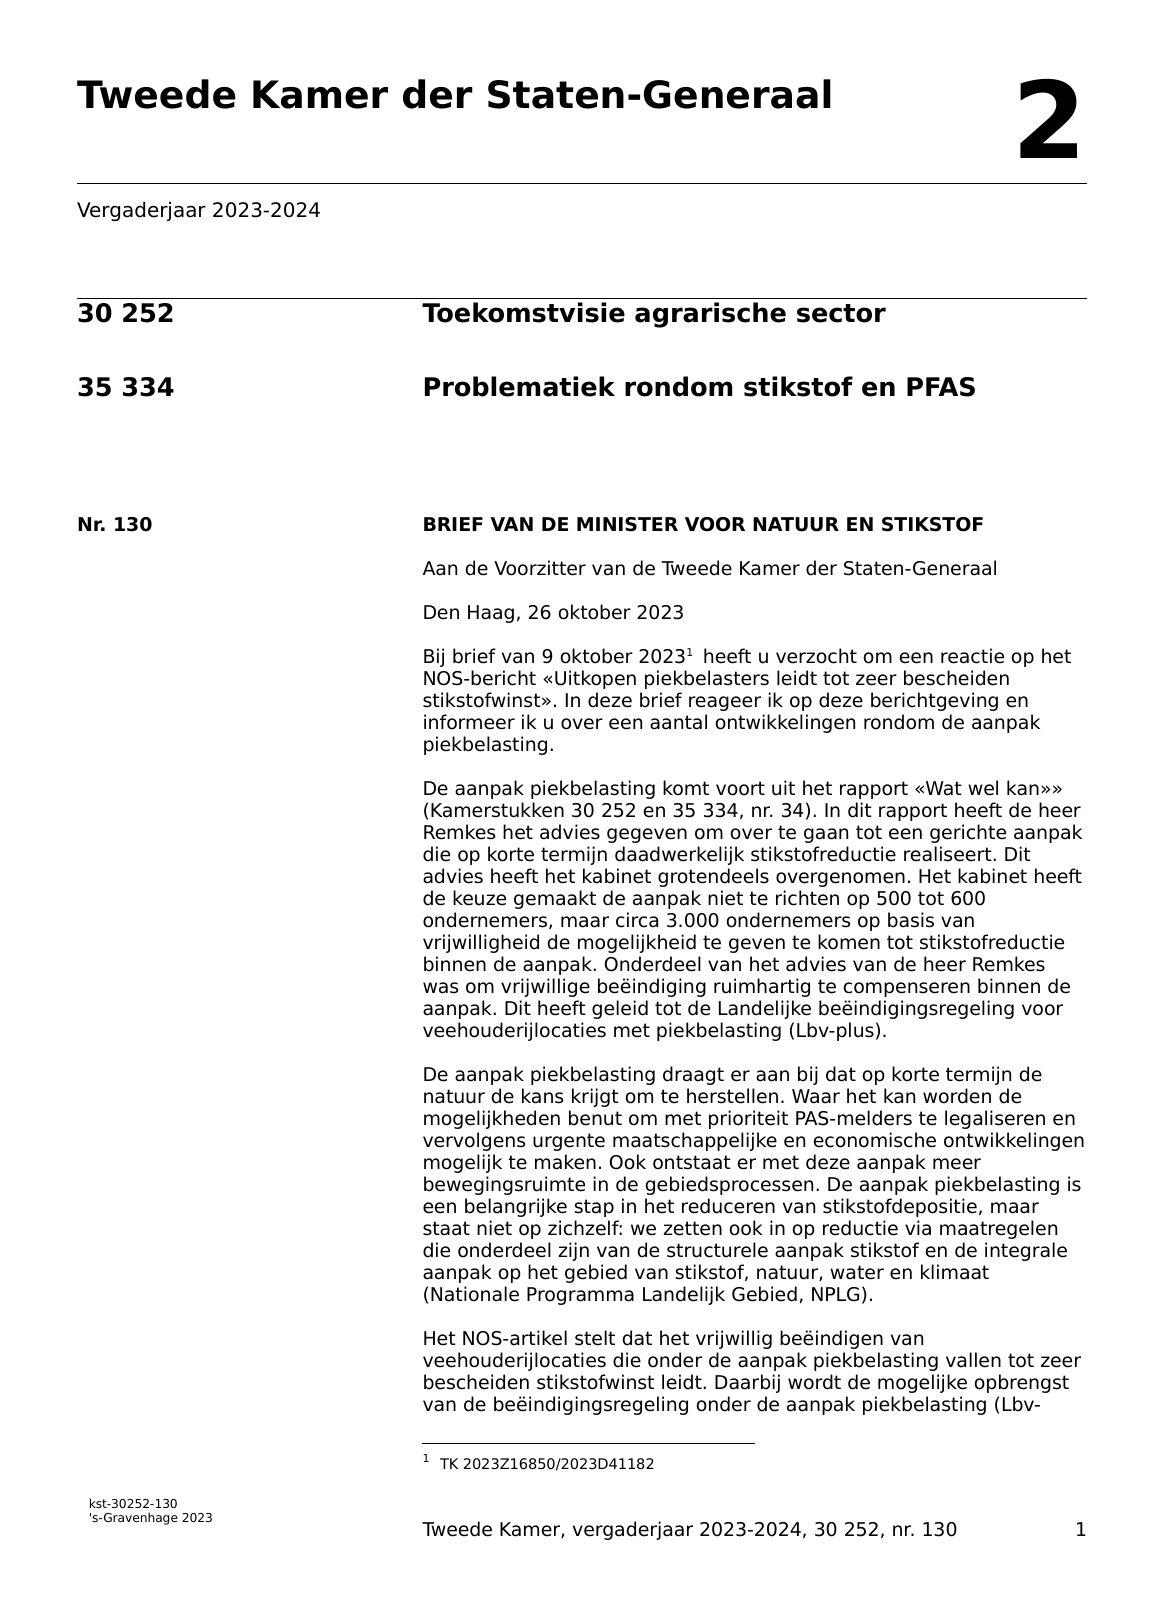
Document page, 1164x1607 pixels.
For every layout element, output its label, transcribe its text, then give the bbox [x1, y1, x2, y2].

subtitle 30 252 Toekomstvisie agrarische sector [77, 299, 1087, 329]
text Den Haag, 26 oktober 2023 [422, 602, 1087, 624]
text Bij brief van 9 oktober 2023 heeft u verzocht om een reactie op het NOS-bericht «Uitkopen piekbelasters leidt tot zeer bescheiden stikstofwinst». In deze brief reageer ik op deze berichtgeving en informeer ik u over een aantal ontwikkelingen rondom de aanpak piekbelasting. [422, 646, 1087, 756]
text kst-30252-130 [88, 1497, 323, 1511]
table_header Tweede Kamer der Staten-Generaal [77, 59, 886, 183]
text 's-Gravenhage 2023 [88, 1511, 323, 1525]
text Aan de Voorzitter van de Tweede Kamer der Staten-Generaal [422, 558, 1087, 580]
text De aanpak piekbelasting komt voort uit het rapport «Wat wel kan»» (Kamerstukken 30 252 en 35 334, nr. 34). In dit rapport heeft de heer Remkes het advies gegeven om over te gaan tot een gerichte aanpak die op korte termijn daadwerkelijk stikstofreductie realiseert. Dit advies heeft het kabinet grotendeels overgenomen. Het kabinet heeft de keuze gemaakt de aanpak niet te richten op 500 tot 600 ondernemers, maar circa 3.000 ondernemers op basis van vrijwilligheid de mogelijkheid te geven te komen tot stikstofreductie binnen de aanpak. Onderdeel van het advies van de heer Remkes was om vrijwillige beëindiging ruimhartig te compenseren binnen de aanpak. Dit heeft geleid tot de Landelijke beëindigingsregeling voor veehouderijlocaties met piekbelasting (Lbv-plus). [422, 778, 1087, 1042]
table_cell Vergaderjaar 2023-2024 [77, 184, 1087, 298]
text Het NOS-artikel stelt dat het vrijwillig beëindigen van veehouderijlocaties die onder de aanpak piekbelasting vallen tot zeer bescheiden stikstofwinst leidt. Daarbij wordt de mogelijke opbrengst van de beëindigingsregeling onder de aanpak piekbelasting (Lbv- [422, 1328, 1087, 1416]
table_header 2 [886, 59, 1087, 183]
text De aanpak piekbelasting draagt er aan bij dat op korte termijn de natuur de kans krijgt om te herstellen. Waar het kan worden de mogelijkheden benut om met prioriteit PAS-melders te legaliseren en vervolgens urgente maatschappelijke en economische ontwikkelingen mogelijk te maken. Ook ontstaat er met deze aanpak meer bewegingsruimte in de gebiedsprocessen. De aanpak piekbelasting is een belangrijke stap in het reduceren van stikstofdepositie, maar staat niet op zichzelf: we zetten ook in op reductie via maatregelen die onderdeel zijn van de structurele aanpak stikstof en de integrale aanpak op het gebied van stikstof, natuur, water en klimaat (Nationale Programma Landelijk Gebied, NPLG). [422, 1064, 1087, 1306]
subtitle Nr. 130 BRIEF VAN DE MINISTER VOOR NATUUR EN STIKSTOF [77, 514, 1087, 536]
subtitle 35 334 Problematiek rondom stikstof en PFAS [77, 373, 1087, 403]
text TK 2023Z16850/2023D41182 [422, 1452, 1087, 1474]
